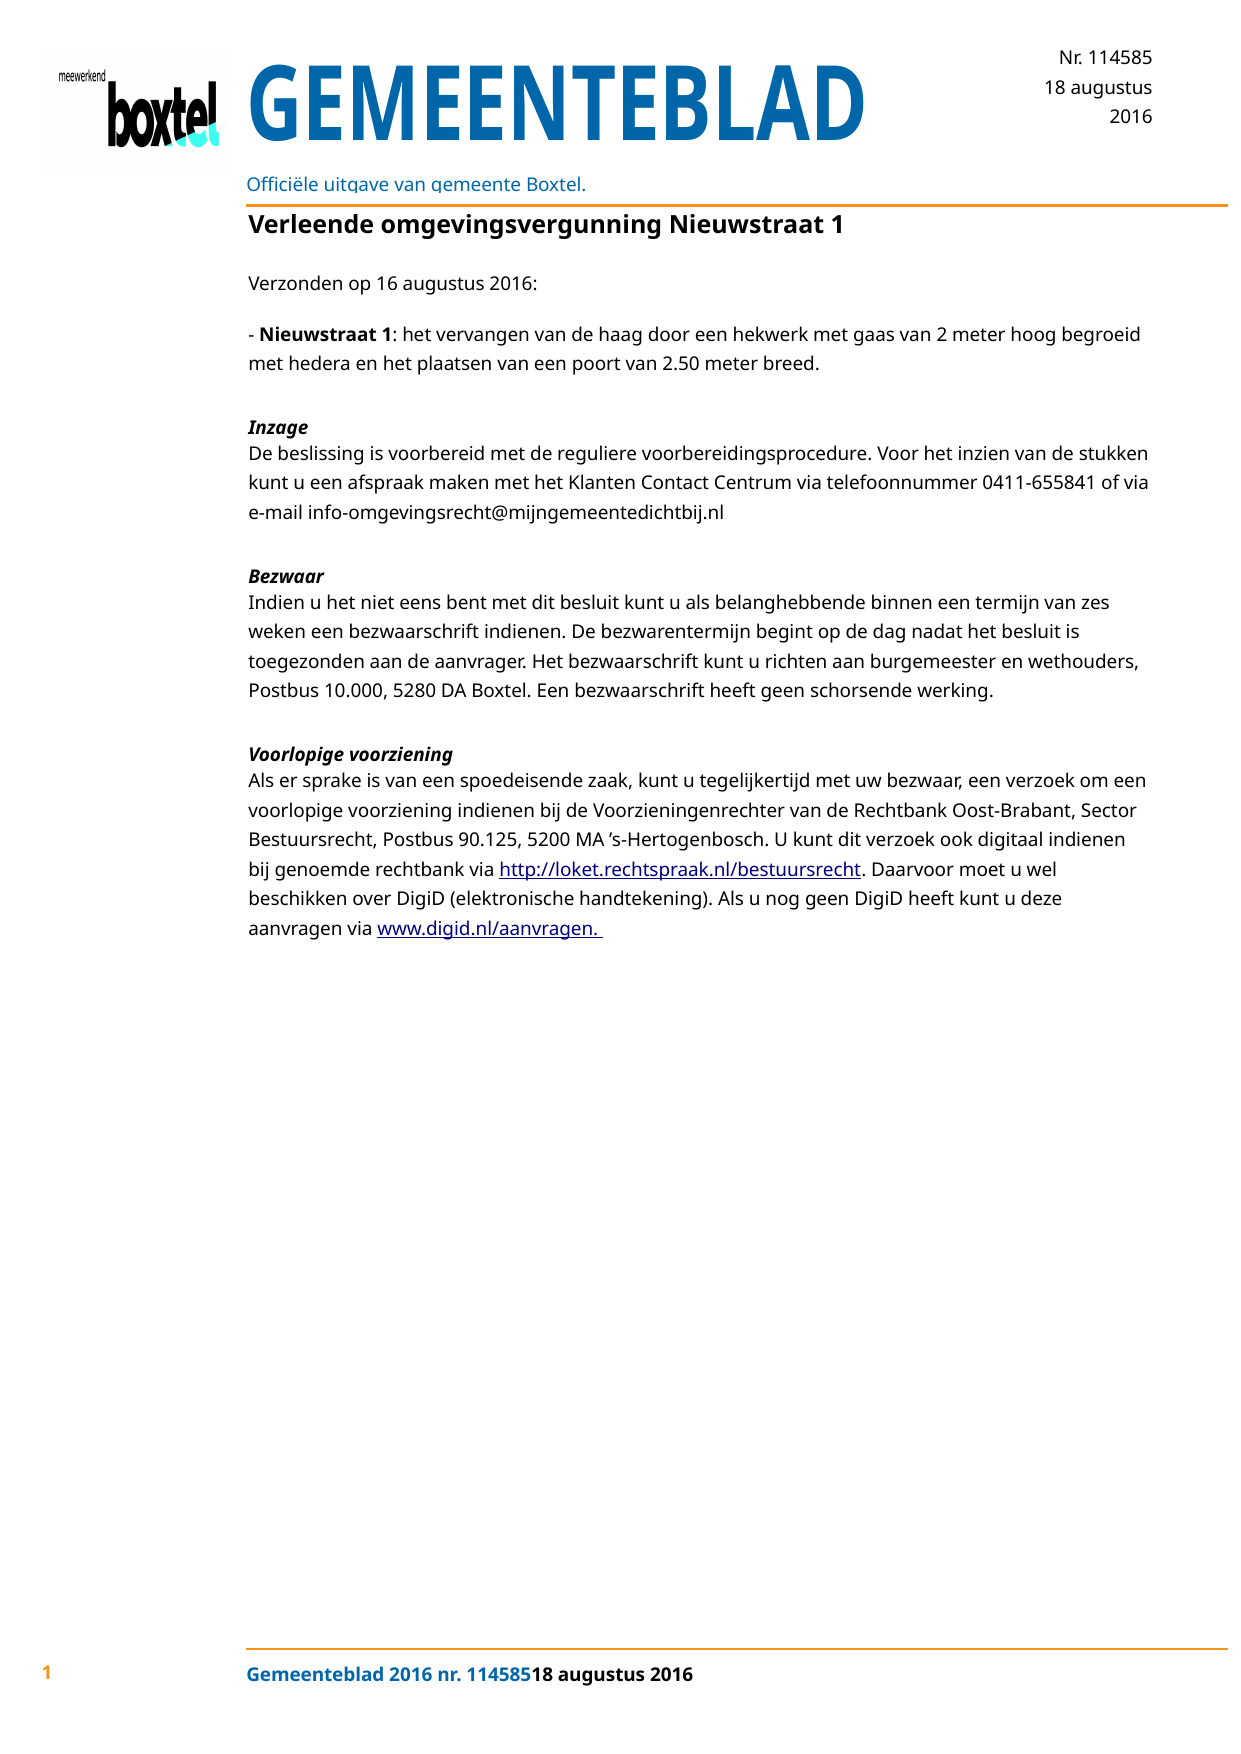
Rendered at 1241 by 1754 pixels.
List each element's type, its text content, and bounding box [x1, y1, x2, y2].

text Als er sprake is van een spoedeisende zaak, kunt u tegelijkertijd met uw bezwaar, een verzoek om een voorlopige voorziening indienen bij de Voorzieningenrechter van de Rechtbank Oost-Brabant, Sector Bestuursrecht, Postbus 90.125, 5200 MA ’s-Hertogenbosch. U kunt dit verzoek ook digitaal indienen bij genoemde rechtbank via http://loket.rechtspraak.nl/bestuursrecht. Daarvoor moet u wel beschikken over DigiD (elektronische handtekening). Als u nog geen DigiD heeft kunt u deze aanvragen via www.digid.nl/aanvragen. [248, 767, 1152, 941]
text Verzonden op 16 augustus 2016: [248, 270, 1152, 296]
text Voorlopige voorziening [248, 742, 1152, 767]
text Indien u het niet eens bent met dit besluit kunt u als belanghebbende binnen een termijn van zes weken een bezwaarschrift indienen. De bezwarentermijn begint op de dag nadat het besluit is toegezonden aan de aanvrager. Het bezwaarschrift kunt u richten aan burgemeester en wethouders, Postbus 10.000, 5280 DA Boxtel. Een bezwaarschrift heeft geen schorsende werking. [248, 589, 1152, 703]
text Verleende omgevingsvergunning Nieuwstraat 1 [248, 207, 1152, 241]
picture [41, 47, 231, 172]
text Inzage [248, 414, 1152, 440]
text Bezwaar [248, 563, 1152, 589]
text De beslissing is voorbereid met de reguliere voorbereidingsprocedure. Voor het inzien van de stukken kunt u een afspraak maken met het Klanten Contact Centrum via telefoonnummer 0411-655841 of via e-mail info-omgevingsrecht@mijngemeentedichtbij.nl [248, 440, 1152, 525]
text - Nieuwstraat 1: het vervangen van de haag door een hekwerk met gaas van 2 meter hoog begroeid met hedera en het plaatsen van een poort van 2.50 meter breed. [248, 321, 1152, 376]
